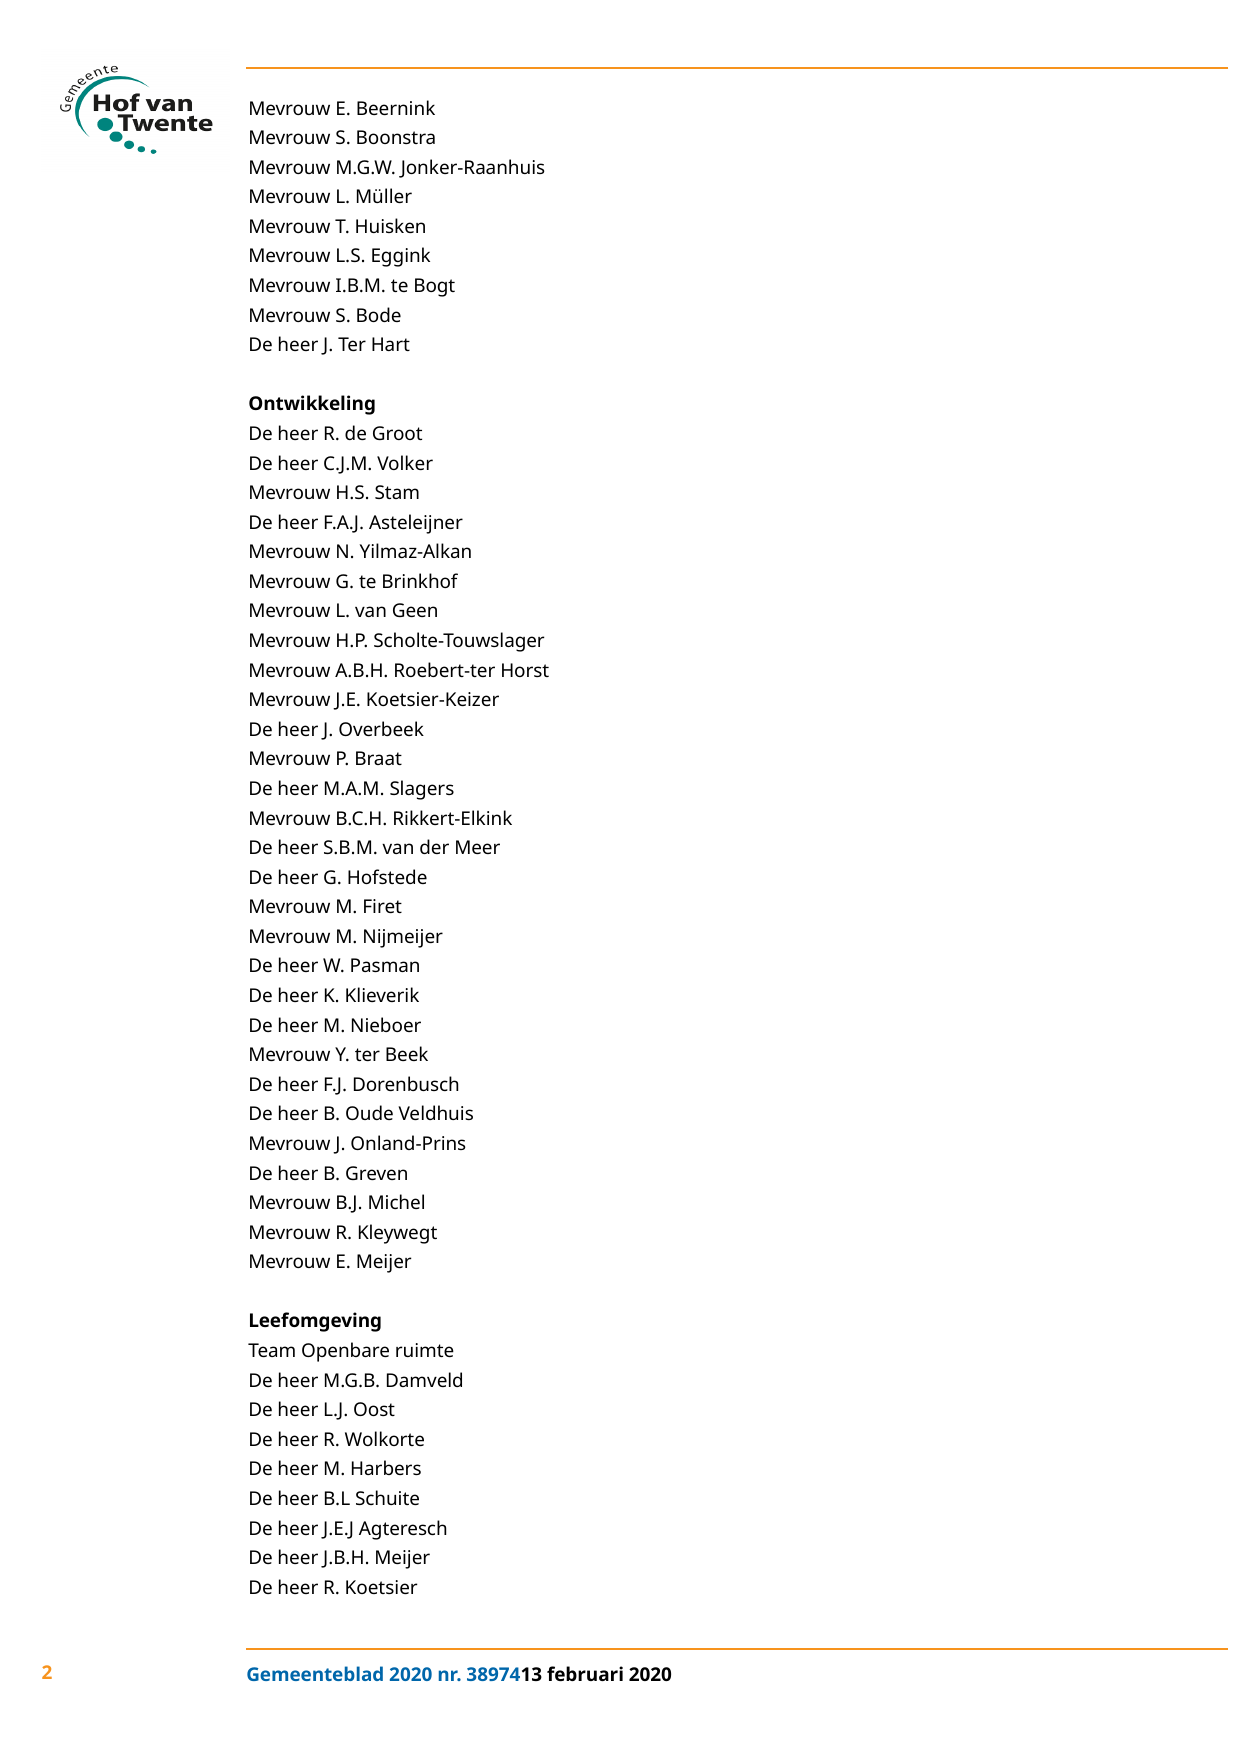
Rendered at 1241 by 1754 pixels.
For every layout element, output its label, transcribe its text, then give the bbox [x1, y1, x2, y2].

text Mevrouw N. Yilmaz-Alkan [248, 538, 1152, 564]
text Mevrouw B.J. Michel [248, 1189, 1152, 1215]
text Mevrouw H.P. Scholte-Touwslager [248, 627, 1152, 653]
text Mevrouw T. Huisken [248, 213, 1152, 239]
text Mevrouw S. Boonstra [248, 124, 1152, 150]
text De heer G. Hofstede [248, 864, 1152, 890]
text Mevrouw I.B.M. te Bogt [248, 272, 1152, 298]
text De heer J. Ter Hart [248, 331, 1152, 357]
text Mevrouw G. te Brinkhof [248, 568, 1152, 594]
text Mevrouw M. Nijmeijer [248, 923, 1152, 949]
text De heer R. Koetsier [248, 1574, 1152, 1600]
text De heer R. de Groot [248, 420, 1152, 446]
text Mevrouw H.S. Stam [248, 479, 1152, 505]
text De heer K. Klieverik [248, 982, 1152, 1008]
text De heer J.B.H. Meijer [248, 1544, 1152, 1570]
text De heer F.A.J. Asteleijner [248, 509, 1152, 535]
text Mevrouw L. Müller [248, 183, 1152, 209]
text De heer M.A.M. Slagers [248, 775, 1152, 801]
text De heer B.L Schuite [248, 1485, 1152, 1511]
text Mevrouw E. Meijer [248, 1248, 1152, 1274]
text De heer F.J. Dorenbusch [248, 1071, 1152, 1097]
text Mevrouw L.S. Eggink [248, 243, 1152, 268]
text De heer R. Wolkorte [248, 1426, 1152, 1452]
text Mevrouw Y. ter Beek [248, 1041, 1152, 1067]
text De heer B. Greven [248, 1160, 1152, 1186]
text De heer M.G.B. Damveld [248, 1367, 1152, 1393]
text Mevrouw J. Onland-Prins [248, 1130, 1152, 1156]
text Mevrouw B.C.H. Rikkert-Elkink [248, 805, 1152, 831]
text Mevrouw P. Braat [248, 746, 1152, 771]
text De heer M. Nieboer [248, 1012, 1152, 1038]
text Ontwikkeling [248, 391, 1152, 416]
text De heer J. Overbeek [248, 716, 1152, 742]
text Leefomgeving [248, 1308, 1152, 1333]
text Mevrouw M. Firet [248, 893, 1152, 919]
text Mevrouw S. Bode [248, 302, 1152, 328]
text Mevrouw A.B.H. Roebert-ter Horst [248, 657, 1152, 683]
text De heer W. Pasman [248, 953, 1152, 978]
text De heer C.J.M. Volker [248, 450, 1152, 476]
text De heer M. Harbers [248, 1456, 1152, 1481]
picture [41, 47, 231, 172]
text Team Openbare ruimte [248, 1337, 1152, 1363]
text De heer L.J. Oost [248, 1396, 1152, 1422]
text De heer S.B.M. van der Meer [248, 834, 1152, 860]
text Mevrouw M.G.W. Jonker-Raanhuis [248, 154, 1152, 180]
text Mevrouw L. van Geen [248, 598, 1152, 623]
text Mevrouw R. Kleywegt [248, 1219, 1152, 1245]
text De heer J.E.J Agteresch [248, 1515, 1152, 1541]
text Mevrouw E. Beernink [248, 95, 1152, 121]
text Mevrouw J.E. Koetsier-Keizer [248, 686, 1152, 712]
text De heer B. Oude Veldhuis [248, 1101, 1152, 1126]
